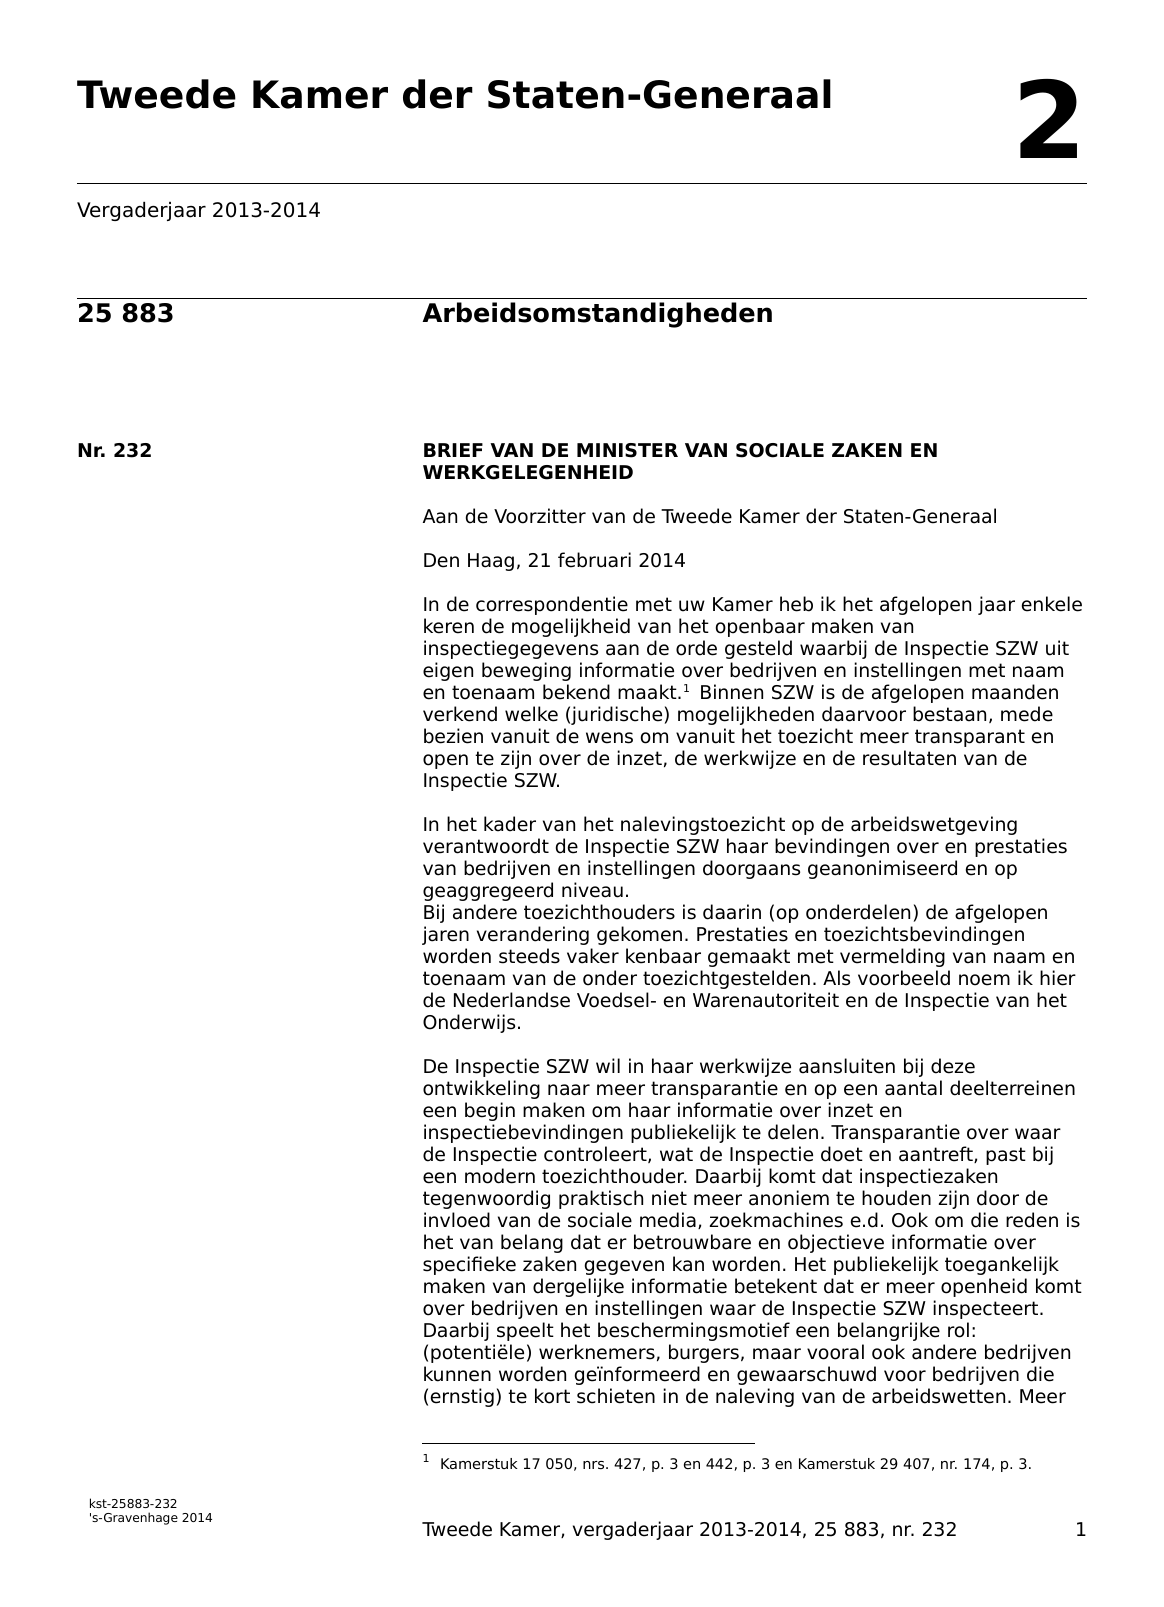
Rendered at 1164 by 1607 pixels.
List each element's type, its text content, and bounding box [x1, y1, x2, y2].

text kst-25883-232 [88, 1497, 323, 1511]
text In het kader van het nalevingstoezicht op de arbeidswetgeving verantwoordt de Inspectie SZW haar bevindingen over en prestaties van bedrijven en instellingen doorgaans geanonimiseerd en op geaggregeerd niveau. [422, 814, 1087, 902]
text In de correspondentie met uw Kamer heb ik het afgelopen jaar enkele keren de mogelijkheid van het openbaar maken van inspectiegegevens aan de orde gesteld waarbij de Inspectie SZW uit eigen beweging informatie over bedrijven en instellingen met naam en toenaam bekend maakt. Binnen SZW is de afgelopen maanden verkend welke (juridische) mogelijkheden daarvoor bestaan, mede bezien vanuit de wens om vanuit het toezicht meer transparant en open te zijn over de inzet, de werkwijze en de resultaten van de Inspectie SZW. [422, 594, 1087, 792]
text De Inspectie SZW wil in haar werkwijze aansluiten bij deze ontwikkeling naar meer transparantie en op een aantal deelterreinen een begin maken om haar informatie over inzet en inspectiebevindingen publiekelijk te delen. Transparantie over waar de Inspectie controleert, wat de Inspectie doet en aantreft, past bij een modern toezichthouder. Daarbij komt dat inspectiezaken tegenwoordig praktisch niet meer anoniem te houden zijn door de invloed van de sociale media, zoekmachines e.d. Ook om die reden is het van belang dat er betrouwbare en objectieve informatie over specifieke zaken gegeven kan worden. Het publiekelijk toegankelijk maken van dergelijke informatie betekent dat er meer openheid komt over bedrijven en instellingen waar de Inspectie SZW inspecteert. [422, 1056, 1087, 1320]
table_cell Vergaderjaar 2013-2014 [77, 184, 1087, 298]
text Kamerstuk 17 050, nrs. 427, p. 3 en 442, p. 3 en Kamerstuk 29 407, nr. 174, p. 3. [422, 1452, 1087, 1474]
subtitle 25 883 Arbeidsomstandigheden [77, 299, 1087, 329]
table_header Tweede Kamer der Staten-Generaal [77, 59, 886, 183]
text Daarbij speelt het beschermingsmotief een belangrijke rol: (potentiële) werknemers, burgers, maar vooral ook andere bedrijven kunnen worden geïnformeerd en gewaarschuwd voor bedrijven die (ernstig) te kort schieten in de naleving van de arbeidswetten. Meer [422, 1320, 1087, 1408]
text Aan de Voorzitter van de Tweede Kamer der Staten-Generaal [422, 506, 1087, 528]
subtitle Nr. 232 BRIEF VAN DE MINISTER VAN SOCIALE ZAKEN EN WERKGELEGENHEID [77, 440, 1087, 484]
text Den Haag, 21 februari 2014 [422, 550, 1087, 572]
table_header 2 [886, 59, 1087, 183]
text Bij andere toezichthouders is daarin (op onderdelen) de afgelopen jaren verandering gekomen. Prestaties en toezichtsbevindingen worden steeds vaker kenbaar gemaakt met vermelding van naam en toenaam van de onder toezichtgestelden. Als voorbeeld noem ik hier de Nederlandse Voedsel- en Warenautoriteit en de Inspectie van het Onderwijs. [422, 902, 1087, 1034]
text 's-Gravenhage 2014 [88, 1511, 323, 1525]
